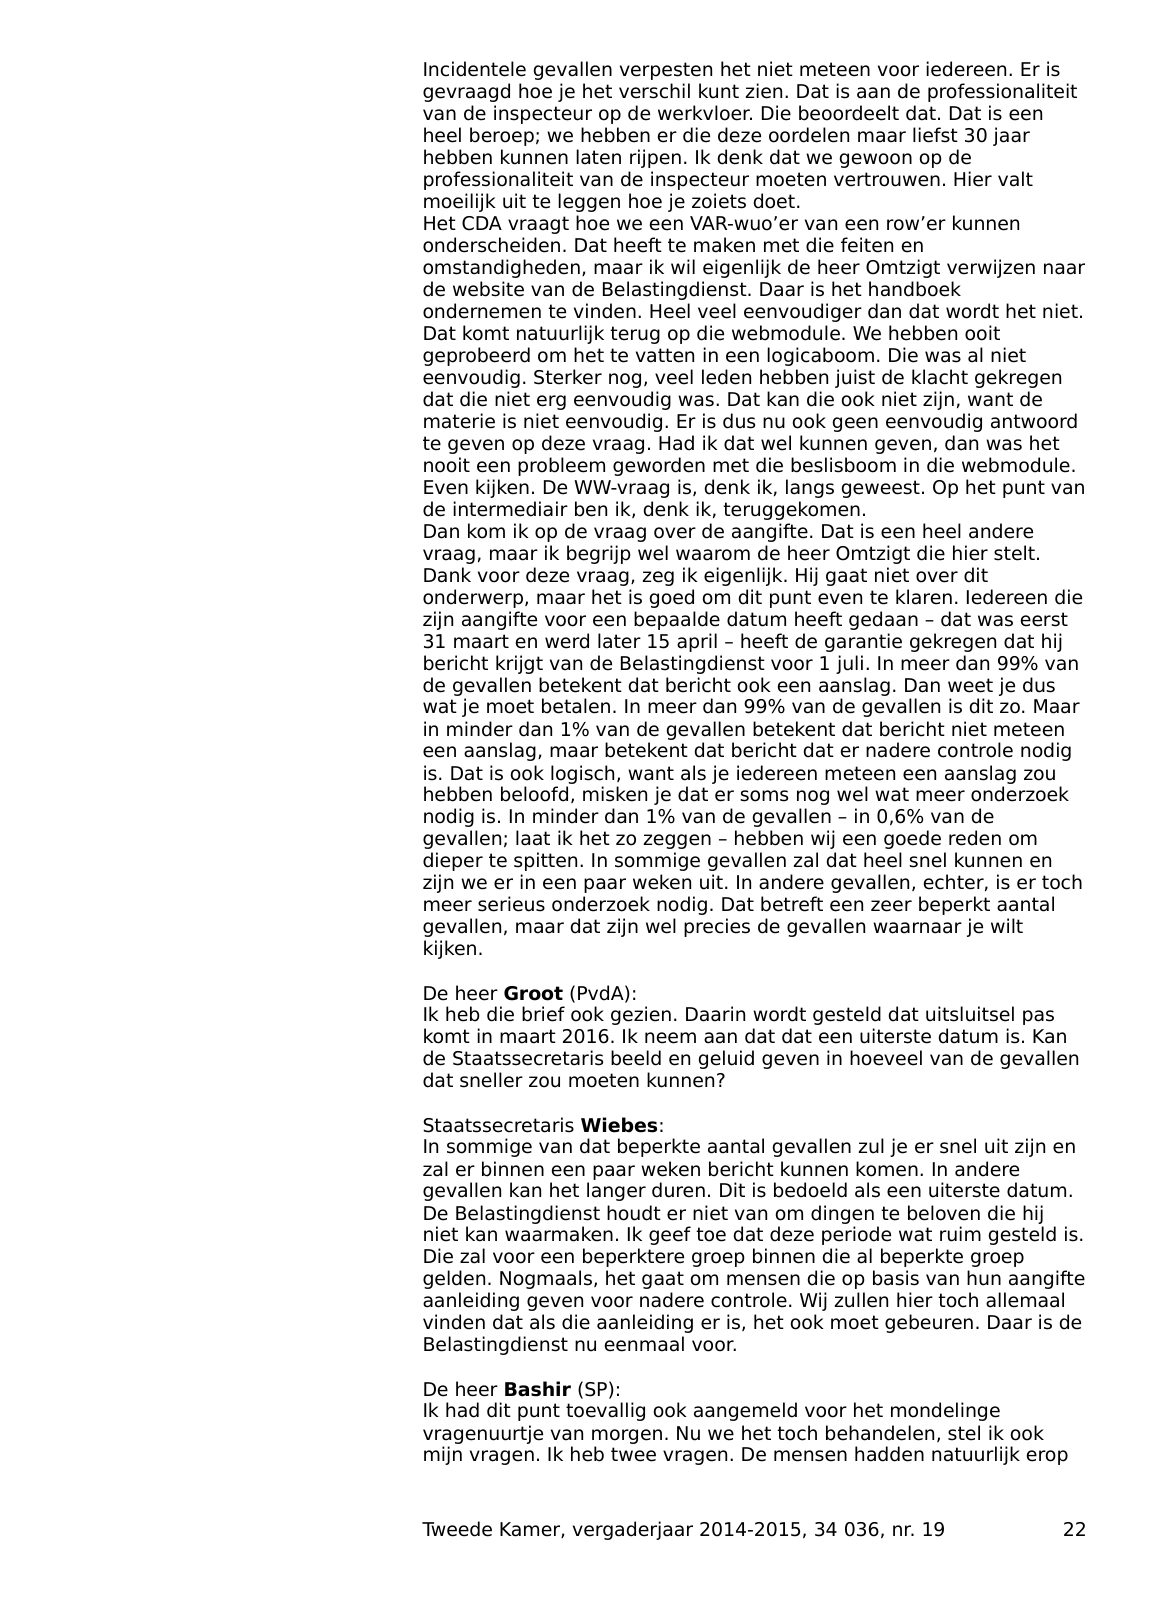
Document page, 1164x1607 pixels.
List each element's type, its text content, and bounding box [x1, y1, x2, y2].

text Het CDA vraagt hoe we een VAR-wuo’er van een row’er kunnen onderscheiden. Dat heeft te maken met die feiten en omstandigheden, maar ik wil eigenlijk de heer Omtzigt verwijzen naar de website van de Belastingdienst. Daar is het handboek ondernemen te vinden. Heel veel eenvoudiger dan dat wordt het niet. Dat komt natuurlijk terug op die webmodule. We hebben ooit geprobeerd om het te vatten in een logicaboom. Die was al niet eenvoudig. Sterker nog, veel leden hebben juist de klacht gekregen dat die niet erg eenvoudig was. Dat kan die ook niet zijn, want de materie is niet eenvoudig. Er is dus nu ook geen eenvoudig antwoord te geven op deze vraag. Had ik dat wel kunnen geven, dan was het nooit een probleem geworden met die beslisboom in die webmodule. [422, 213, 1087, 477]
text Ik had dit punt toevallig ook aangemeld voor het mondelinge vragenuurtje van morgen. Nu we het toch behandelen, stel ik ook mijn vragen. Ik heb twee vragen. De mensen hadden natuurlijk erop [422, 1400, 1087, 1466]
text Even kijken. De WW-vraag is, denk ik, langs geweest. Op het punt van de intermediair ben ik, denk ik, teruggekomen. [422, 477, 1087, 521]
text Incidentele gevallen verpesten het niet meteen voor iedereen. Er is gevraagd hoe je het verschil kunt zien. Dat is aan de professionaliteit van de inspecteur op de werkvloer. Die beoordeelt dat. Dat is een heel beroep; we hebben er die deze oordelen maar liefst 30 jaar hebben kunnen laten rijpen. Ik denk dat we gewoon op de professionaliteit van de inspecteur moeten vertrouwen. Hier valt moeilijk uit te leggen hoe je zoiets doet. [422, 59, 1087, 213]
text Ik heb die brief ook gezien. Daarin wordt gesteld dat uitsluitsel pas komt in maart 2016. Ik neem aan dat dat een uiterste datum is. Kan de Staatssecretaris beeld en geluid geven in hoeveel van de gevallen dat sneller zou moeten kunnen? [422, 1004, 1087, 1092]
text In sommige van dat beperkte aantal gevallen zul je er snel uit zijn en zal er binnen een paar weken bericht kunnen komen. In andere gevallen kan het langer duren. Dit is bedoeld als een uiterste datum. De Belastingdienst houdt er niet van om dingen te beloven die hij niet kan waarmaken. Ik geef toe dat deze periode wat ruim gesteld is. Die zal voor een beperktere groep binnen die al beperkte groep gelden. Nogmaals, het gaat om mensen die op basis van hun aangifte aanleiding geven voor nadere controle. Wij zullen hier toch allemaal vinden dat als die aanleiding er is, het ook moet gebeuren. Daar is de Belastingdienst nu eenmaal voor. [422, 1136, 1087, 1356]
text Dan kom ik op de vraag over de aangifte. Dat is een heel andere vraag, maar ik begrijp wel waarom de heer Omtzigt die hier stelt. Dank voor deze vraag, zeg ik eigenlijk. Hij gaat niet over dit onderwerp, maar het is goed om dit punt even te klaren. Iedereen die zijn aangifte voor een bepaalde datum heeft gedaan – dat was eerst 31 maart en werd later 15 april – heeft de garantie gekregen dat hij bericht krijgt van de Belastingdienst voor 1 juli. In meer dan 99% van de gevallen betekent dat bericht ook een aanslag. Dan weet je dus wat je moet betalen. In meer dan 99% van de gevallen is dit zo. Maar in minder dan 1% van de gevallen betekent dat bericht niet meteen een aanslag, maar betekent dat bericht dat er nadere controle nodig is. Dat is ook logisch, want als je iedereen meteen een aanslag zou hebben beloofd, misken je dat er soms nog wel wat meer onderzoek nodig is. In minder dan 1% van de gevallen – in 0,6% van de gevallen; laat ik het zo zeggen – hebben wij een goede reden om dieper te spitten. In sommige gevallen zal dat heel snel kunnen en zijn we er in een paar weken uit. In andere gevallen, echter, is er toch meer serieus onderzoek nodig. Dat betreft een zeer beperkt aantal gevallen, maar dat zijn wel precies de gevallen waarnaar je wilt kijken. [422, 521, 1087, 960]
text Staatssecretaris Wiebes: [422, 1114, 1087, 1136]
text De heer Bashir (SP): [422, 1378, 1087, 1400]
text De heer Groot (PvdA): [422, 982, 1087, 1004]
